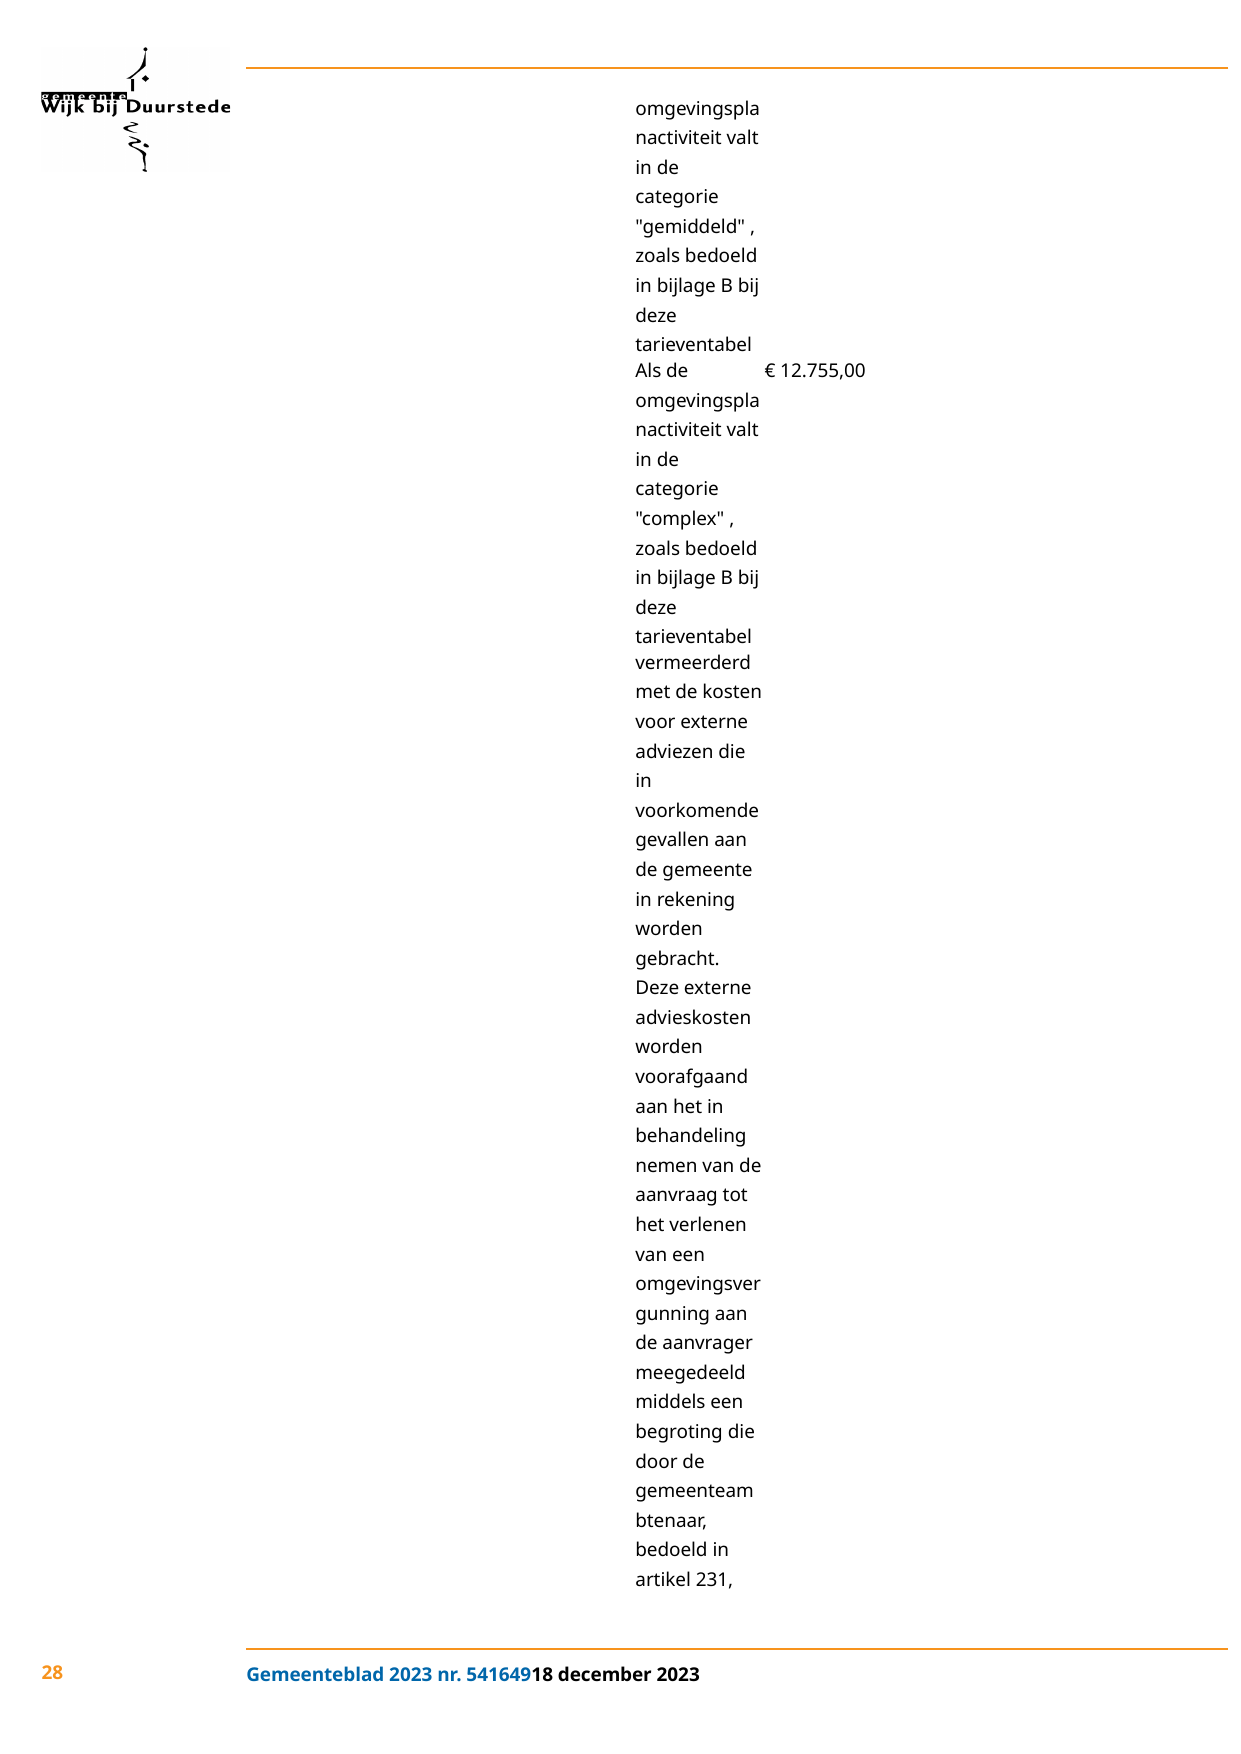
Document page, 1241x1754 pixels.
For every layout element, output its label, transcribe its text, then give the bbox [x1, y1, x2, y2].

table_cell [248, 649, 377, 1592]
table_cell Als de omgevingsplanactiviteit valt in de categorie "complex" , zoals bedoeld in bijlage B bij deze tarieventabel [635, 357, 764, 649]
picture [41, 47, 231, 172]
table_cell [248, 357, 377, 649]
table_cell vermeerderd met de kosten voor externe adviezen die in voorkomende gevallen aan de gemeente in rekening worden gebracht. Deze externe advieskosten worden voorafgaand aan het in behandeling nemen van de aanvraag tot het verlenen van een omgevingsvergunning aan de aanvrager meegedeeld middels een begroting die door de gemeenteambtenaar, bedoeld in artikel 231, [635, 649, 764, 1592]
table_cell [377, 649, 635, 1592]
table_cell [764, 649, 1152, 1592]
table_cell omgevingsplanactiviteit valt in de categorie "gemiddeld" , zoals bedoeld in bijlage B bij deze tarieventabel [635, 95, 764, 357]
table_cell [764, 95, 1152, 357]
table_cell € 12.755,00 [764, 357, 1152, 649]
table_cell [377, 357, 635, 649]
table_cell [248, 95, 377, 357]
table_cell [377, 95, 635, 357]
